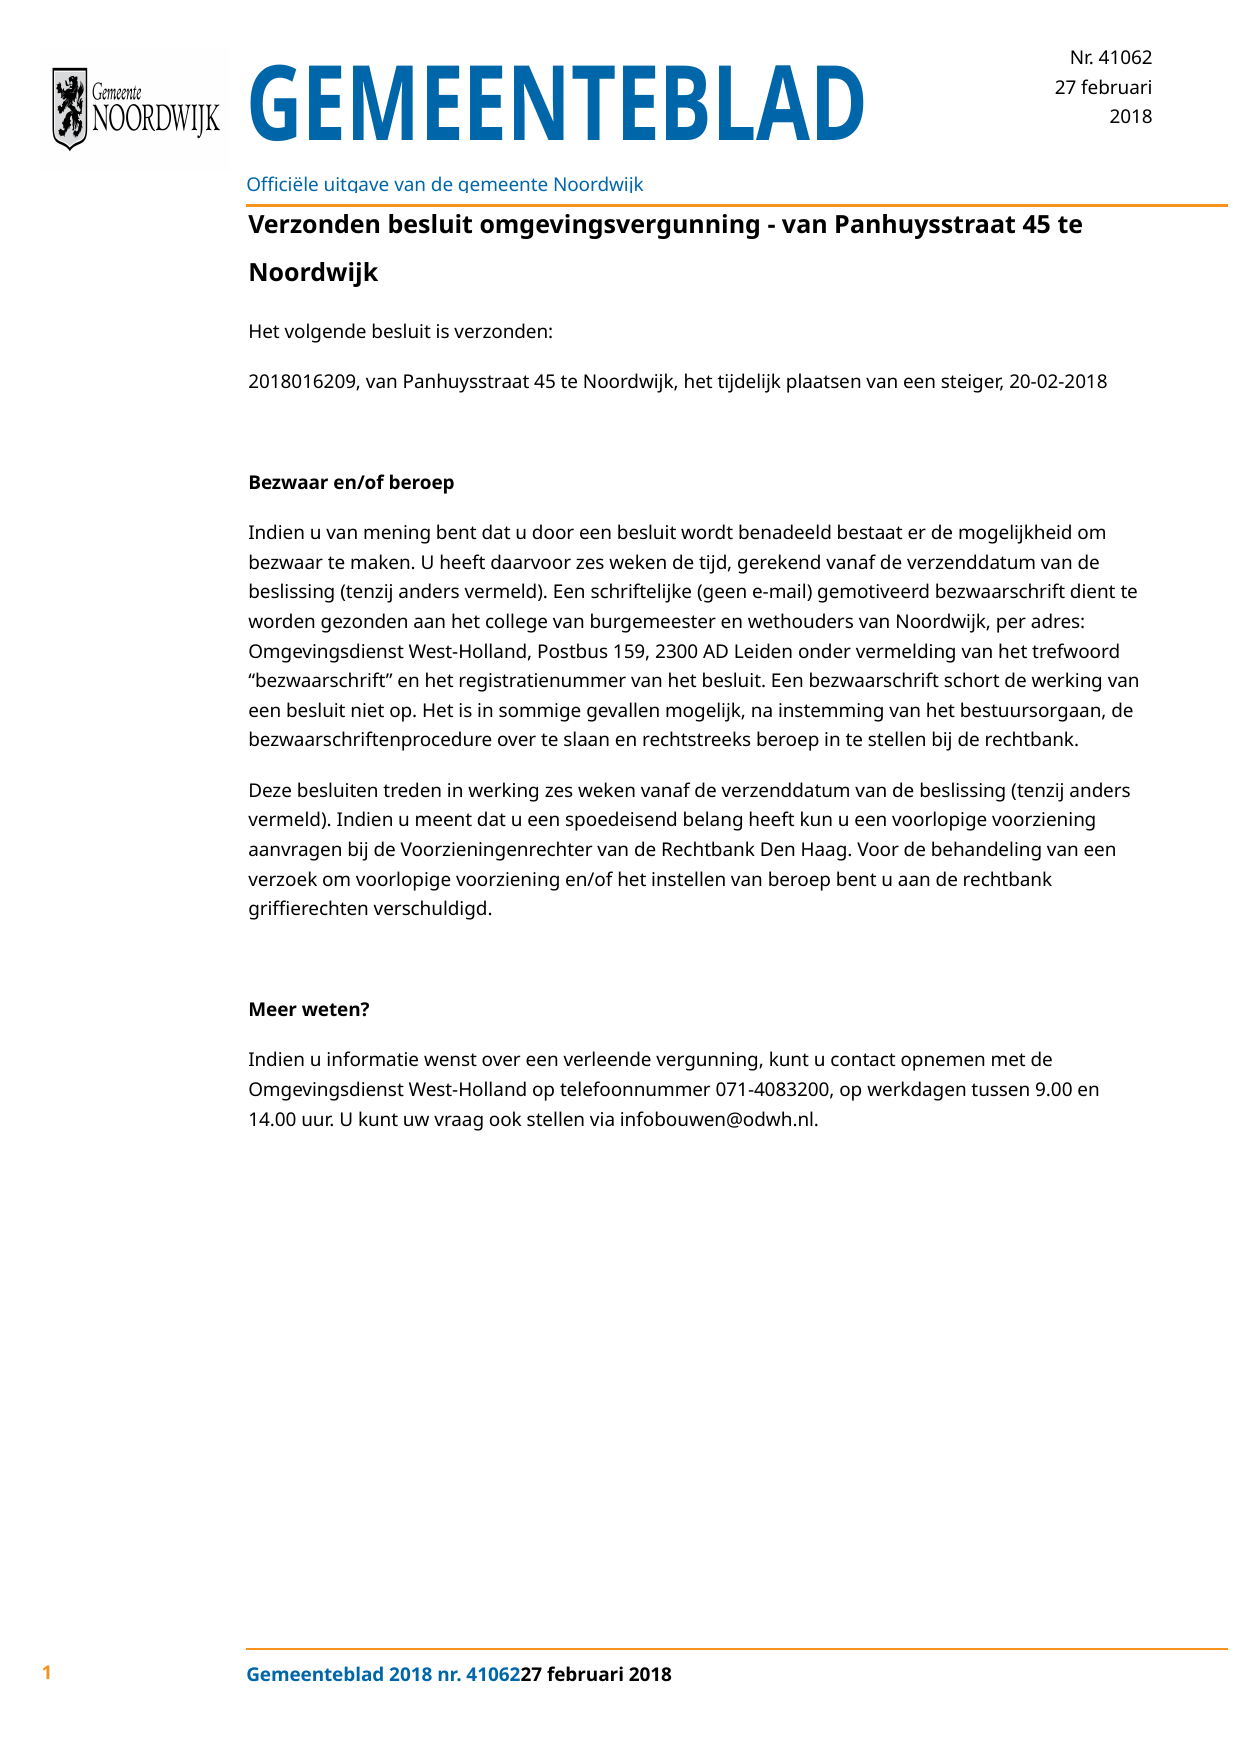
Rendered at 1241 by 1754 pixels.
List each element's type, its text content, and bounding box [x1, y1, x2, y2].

text Deze besluiten treden in werking zes weken vanaf de verzenddatum van de beslissing (tenzij anders vermeld). Indien u meent dat u een spoedeisend belang heeft kun u een voorlopige voorziening aanvragen bij de Voorzieningenrechter van de Rechtbank Den Haag. Voor de behandeling van een verzoek om voorlopige voorziening en/of het instellen van beroep bent u aan de rechtbank griffierechten verschuldigd. [248, 777, 1152, 921]
text Bezwaar en/of beroep [248, 469, 1152, 495]
text 2018016209, van Panhuysstraat 45 te Noordwijk, het tijdelijk plaatsen van een steiger, 20-02-2018 [248, 368, 1152, 394]
text Het volgende besluit is verzonden: [248, 318, 1152, 344]
text Verzonden besluit omgevingsvergunning - van Panhuysstraat 45 te Noordwijk [248, 207, 1152, 288]
text Indien u informatie wenst over een verleende vergunning, kunt u contact opnemen met de Omgevingsdienst West-Holland op telefoonnummer 071-4083200, op werkdagen tussen 9.00 en 14.00 uur. U kunt uw vraag ook stellen via infobouwen@odwh.nl. [248, 1047, 1152, 1132]
text Meer weten? [248, 996, 1152, 1022]
text Indien u van mening bent dat u door een besluit wordt benadeeld bestaat er de mogelijkheid om bezwaar te maken. U heeft daarvoor zes weken de tijd, gerekend vanaf de verzenddatum van de beslissing (tenzij anders vermeld). Een schriftelijke (geen e-mail) gemotiveerd bezwaarschrift dient te worden gezonden aan het college van burgemeester en wethouders van Noordwijk, per adres: Omgevingsdienst West-Holland, Postbus 159, 2300 AD Leiden onder vermelding van het trefwoord “bezwaarschrift” en het registratienummer van het besluit. Een bezwaarschrift schort de werking van een besluit niet op. Het is in sommige gevallen mogelijk, na instemming van het bestuursorgaan, de bezwaarschriftenprocedure over te slaan en rechtstreeks beroep in te stellen bij de rechtbank. [248, 519, 1152, 752]
picture [41, 47, 231, 172]
